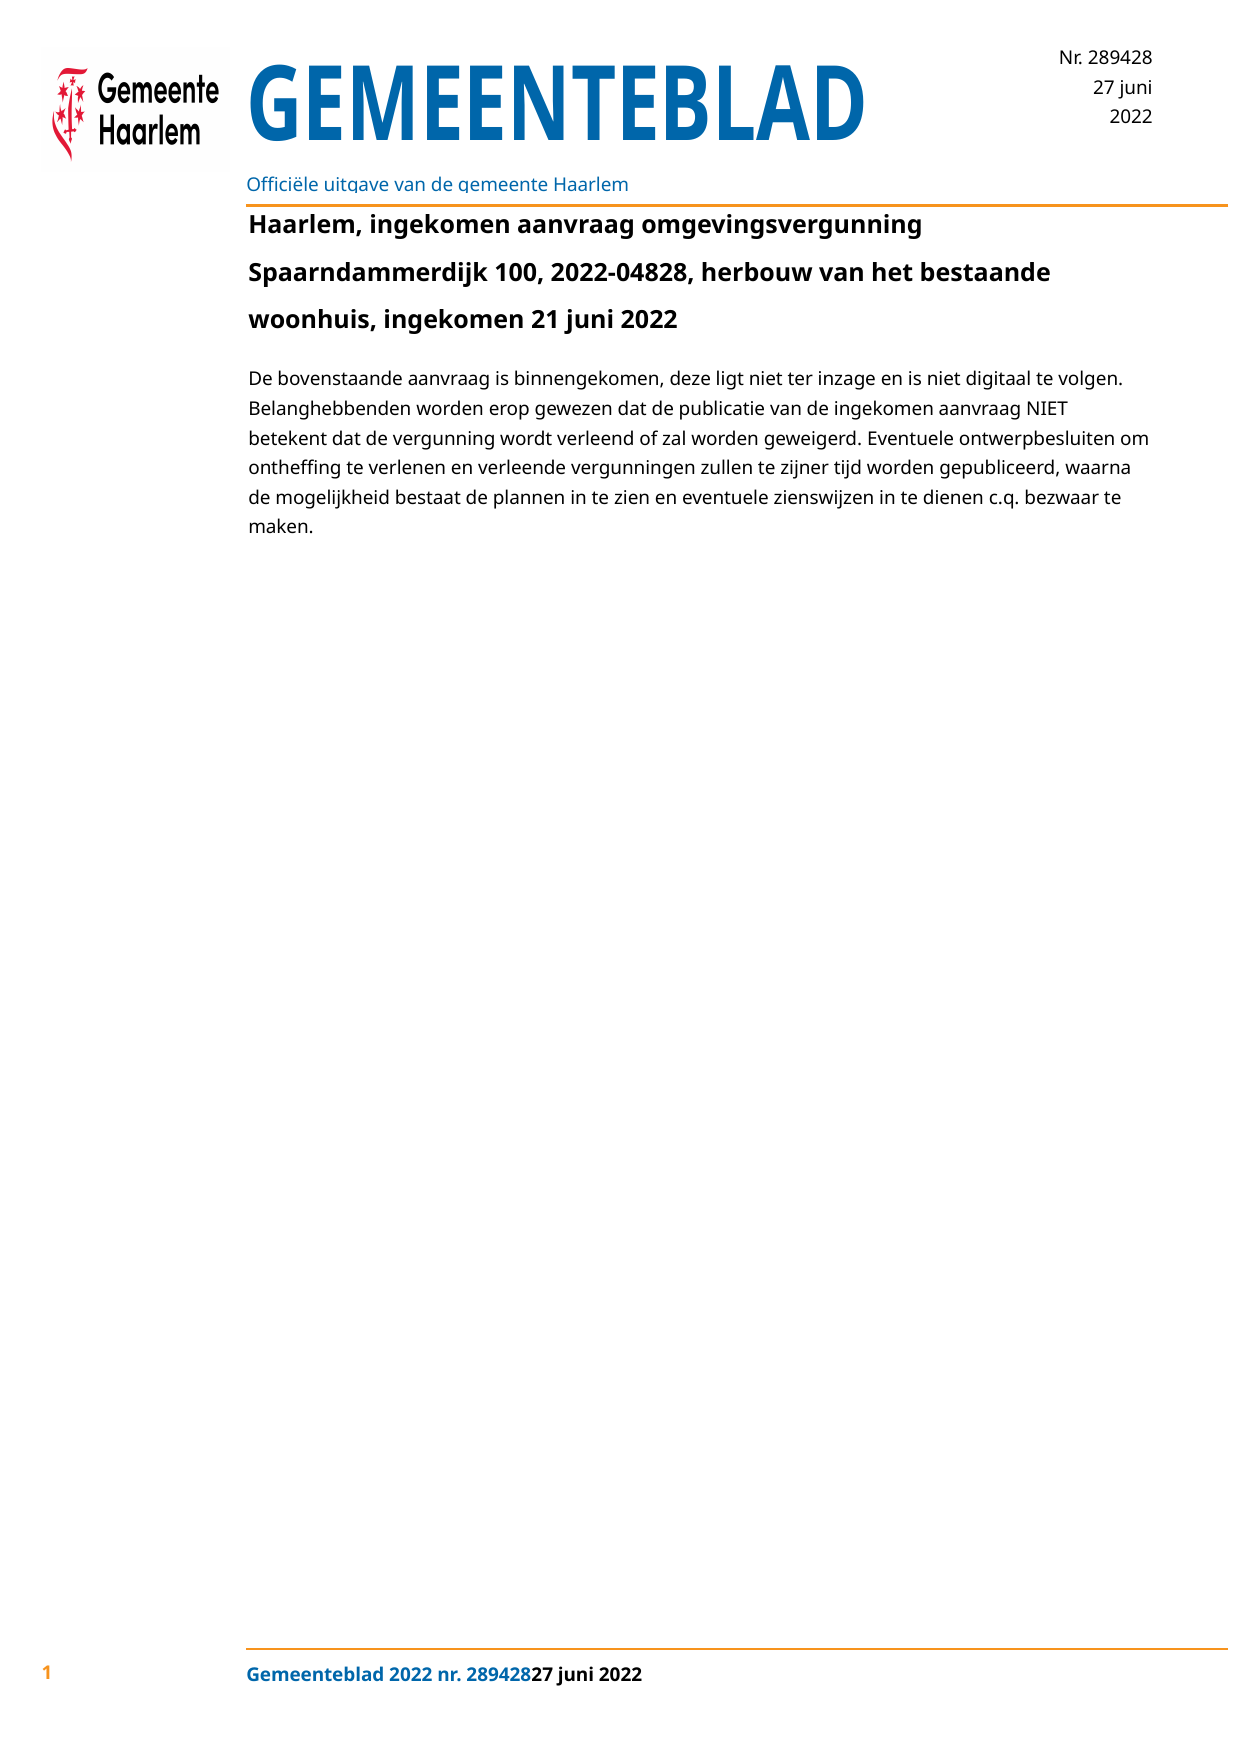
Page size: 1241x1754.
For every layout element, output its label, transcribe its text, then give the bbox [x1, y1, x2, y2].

text Haarlem, ingekomen aanvraag omgevingsvergunning Spaarndammerdijk 100, 2022-04828, herbouw van het bestaande woonhuis, ingekomen 21 juni 2022 [248, 207, 1152, 336]
text De bovenstaande aanvraag is binnengekomen, deze ligt niet ter inzage en is niet digitaal te volgen. Belanghebbenden worden erop gewezen dat de publicatie van de ingekomen aanvraag NIET betekent dat de vergunning wordt verleend of zal worden geweigerd. Eventuele ontwerpbesluiten om ontheffing te verlenen en verleende vergunningen zullen te zijner tijd worden gepubliceerd, waarna de mogelijkheid bestaat de plannen in te zien en eventuele zienswijzen in te dienen c.q. bezwaar te maken. [248, 366, 1152, 539]
picture [41, 47, 231, 172]
